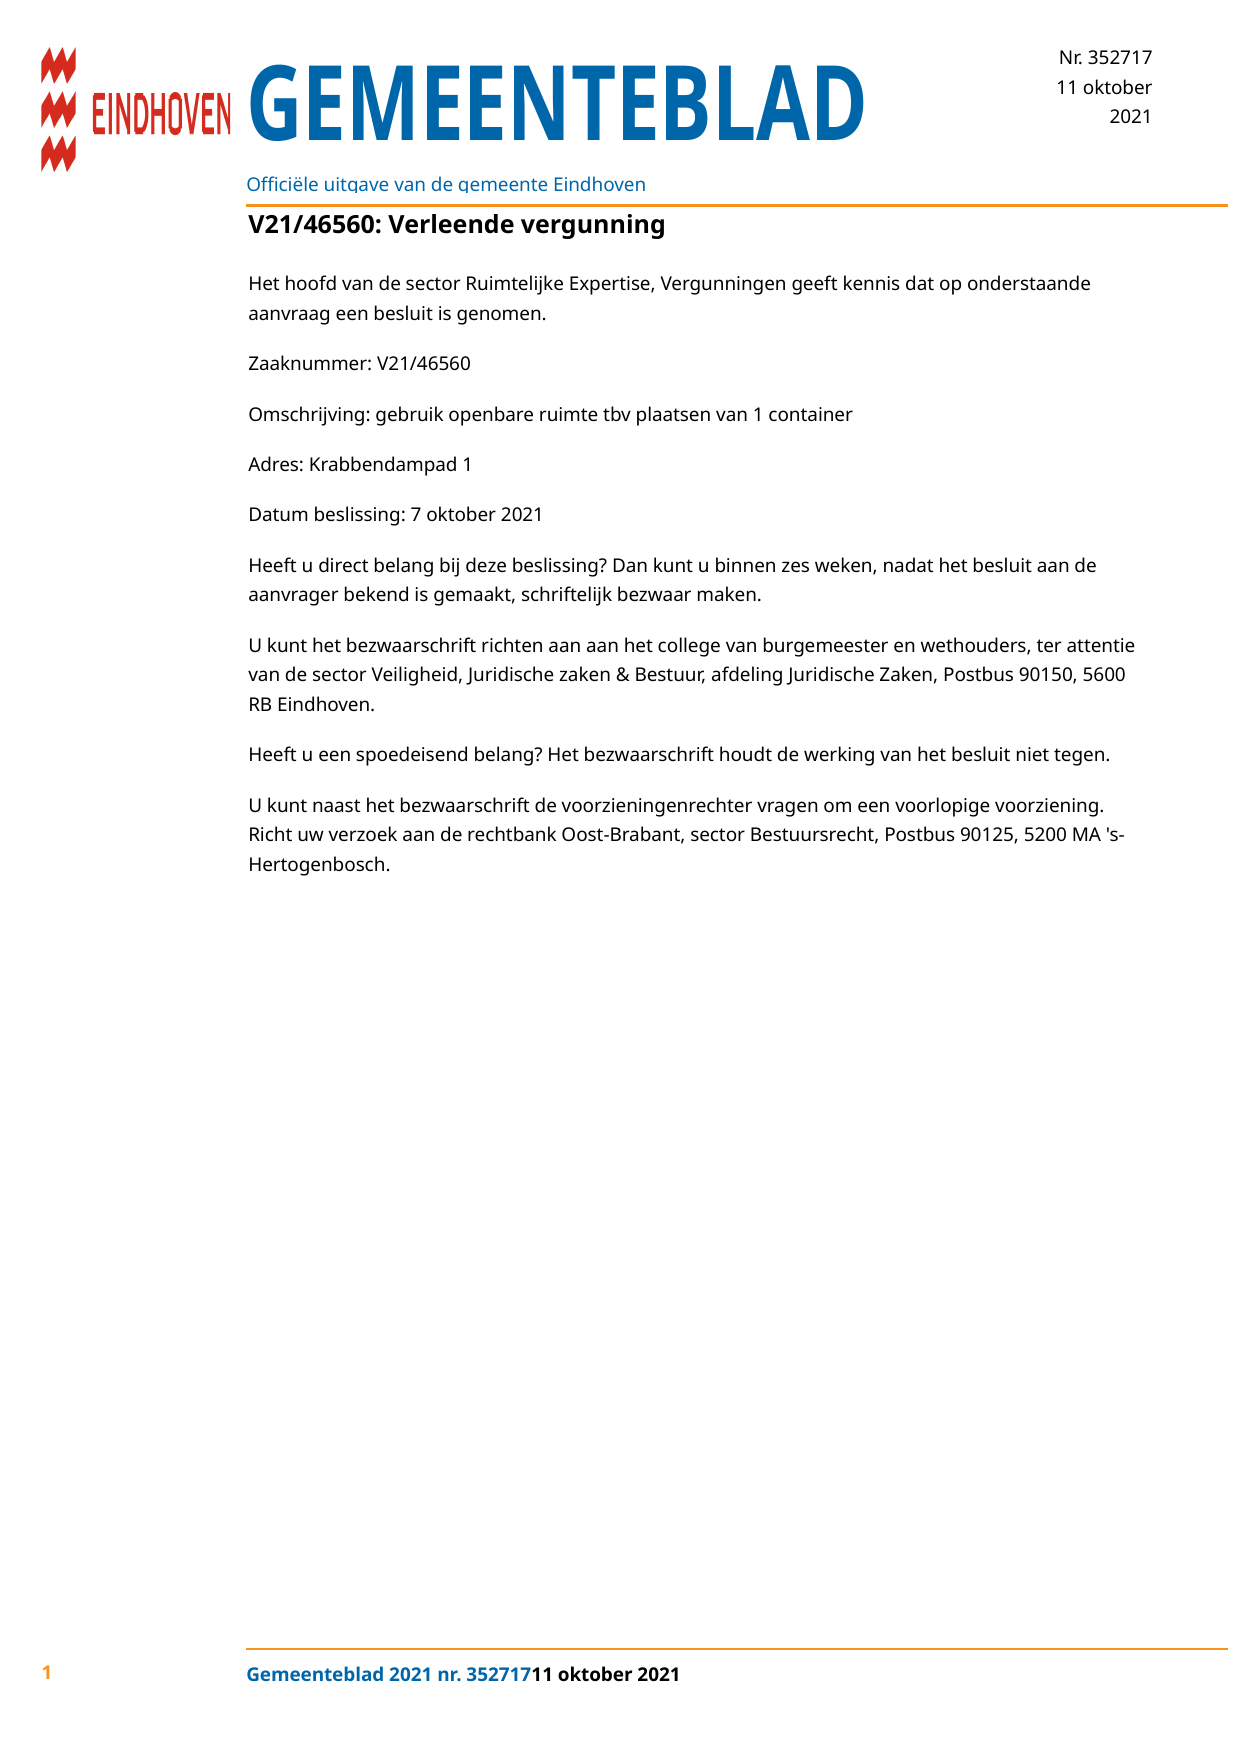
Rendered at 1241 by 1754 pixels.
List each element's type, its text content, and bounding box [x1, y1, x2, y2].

text U kunt naast het bezwaarschrift de voorzieningenrechter vragen om een voorlopige voorziening. Richt uw verzoek aan de rechtbank Oost-Brabant, sector Bestuursrecht, Postbus 90125, 5200 MA 's-Hertogenbosch. [248, 792, 1152, 877]
text Omschrijving: gebruik openbare ruimte tbv plaatsen van 1 container [248, 401, 1152, 426]
text Heeft u een spoedeisend belang? Het bezwaarschrift houdt de werking van het besluit niet tegen. [248, 742, 1152, 767]
picture [41, 47, 231, 172]
text Het hoofd van de sector Ruimtelijke Expertise, Vergunningen geeft kennis dat op onderstaande aanvraag een besluit is genomen. [248, 270, 1152, 326]
text Heeft u direct belang bij deze beslissing? Dan kunt u binnen zes weken, nadat het besluit aan de aanvrager bekend is gemaakt, schriftelijk bezwaar maken. [248, 552, 1152, 607]
text Datum beslissing: 7 oktober 2021 [248, 502, 1152, 527]
text U kunt het bezwaarschrift richten aan aan het college van burgemeester en wethouders, ter attentie van de sector Veiligheid, Juridische zaken & Bestuur, afdeling Juridische Zaken, Postbus 90150, 5600 RB Eindhoven. [248, 632, 1152, 717]
text Adres: Krabbendampad 1 [248, 451, 1152, 477]
text Zaaknummer: V21/46560 [248, 350, 1152, 376]
text V21/46560: Verleende vergunning [248, 207, 1152, 241]
